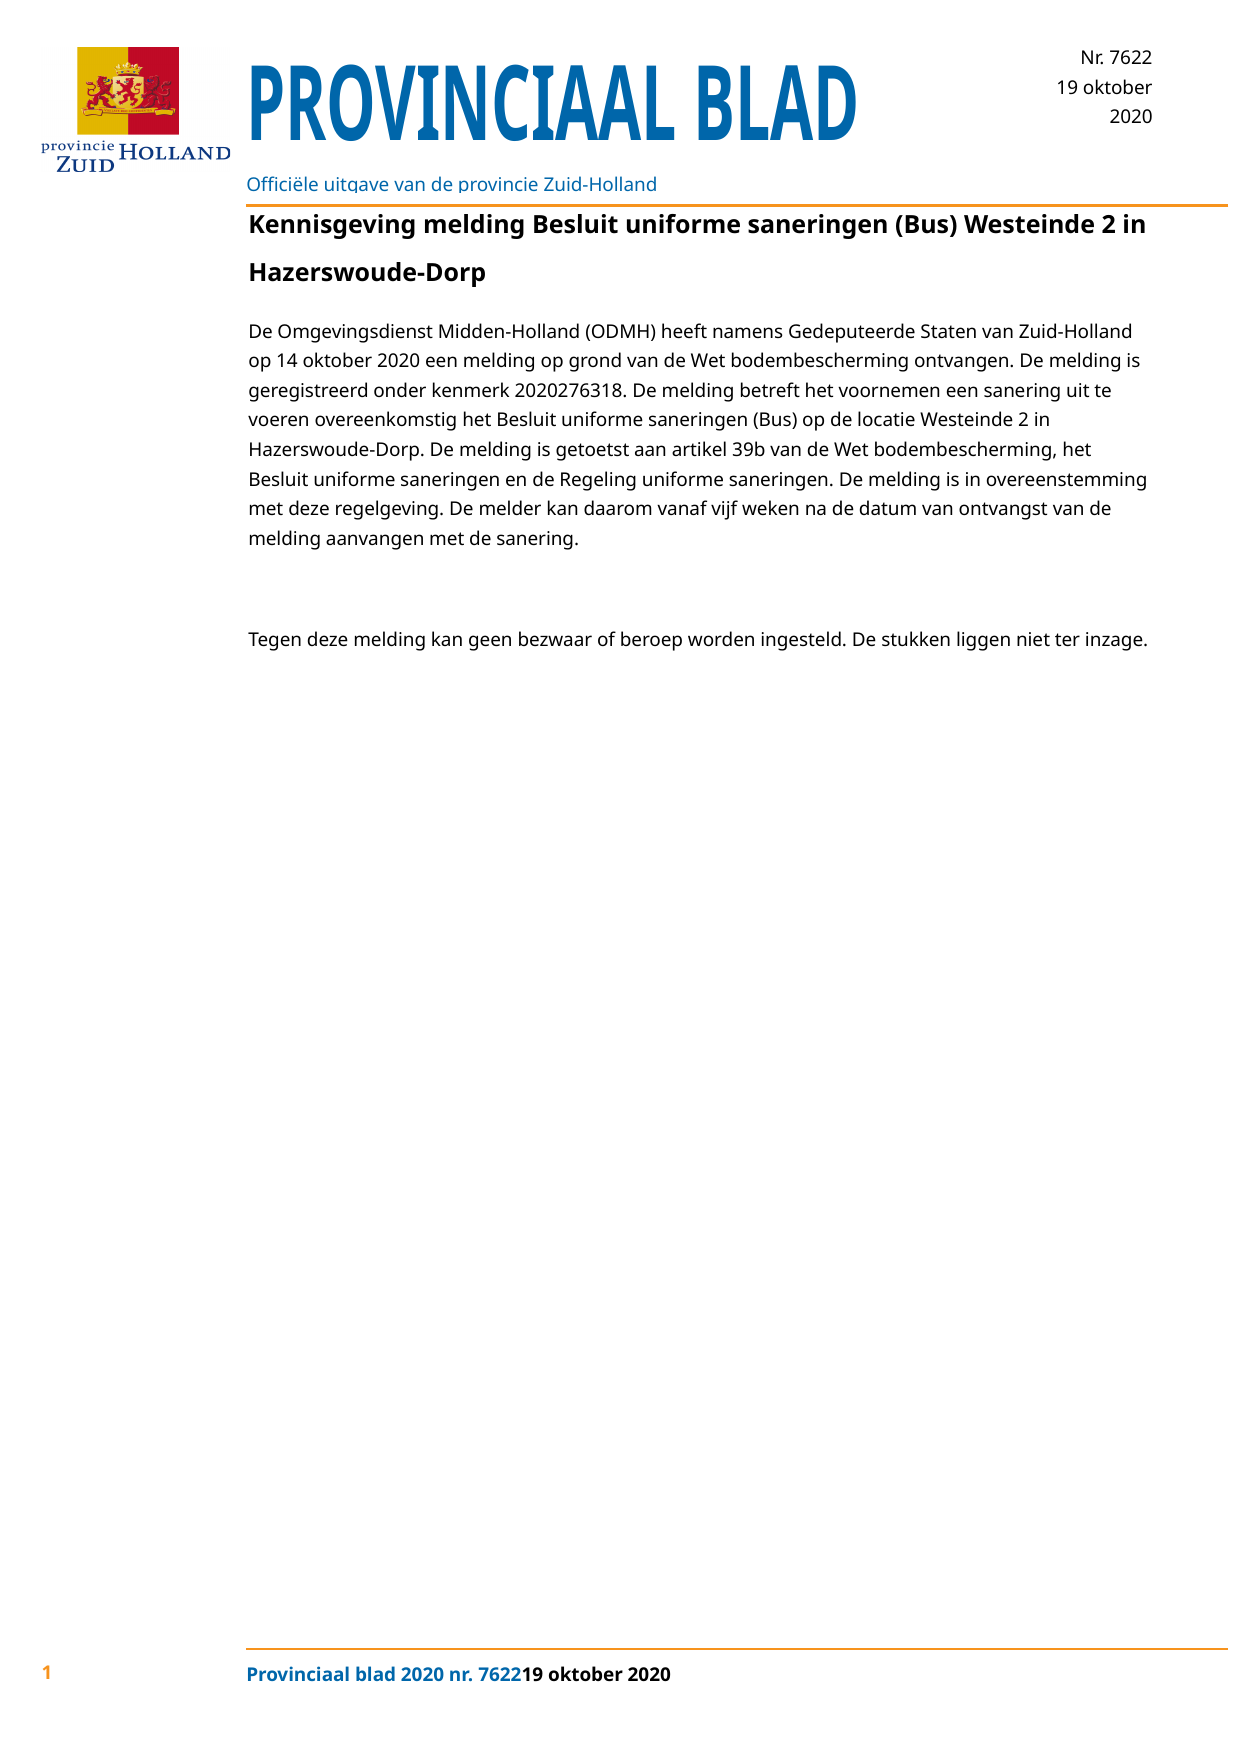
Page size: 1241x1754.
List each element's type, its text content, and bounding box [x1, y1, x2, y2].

text Tegen deze melding kan geen bezwaar of beroep worden ingesteld. De stukken liggen niet ter inzage. [248, 626, 1152, 652]
text Kennisgeving melding Besluit uniforme saneringen (Bus) Westeinde 2 in Hazerswoude-Dorp [248, 207, 1152, 288]
text De Omgevingsdienst Midden-Holland (ODMH) heeft namens Gedeputeerde Staten van Zuid-Holland op 14 oktober 2020 een melding op grond van de Wet bodembescherming ontvangen. De melding is geregistreerd onder kenmerk 2020276318. De melding betreft het voornemen een sanering uit te voeren overeenkomstig het Besluit uniforme saneringen (Bus) op de locatie Westeinde 2 in Hazerswoude-Dorp. De melding is getoetst aan artikel 39b van de Wet bodembescherming, het Besluit uniforme saneringen en de Regeling uniforme saneringen. De melding is in overeenstemming met deze regelgeving. De melder kan daarom vanaf vijf weken na de datum van ontvangst van de melding aanvangen met de sanering. [248, 318, 1152, 551]
picture [41, 47, 231, 172]
